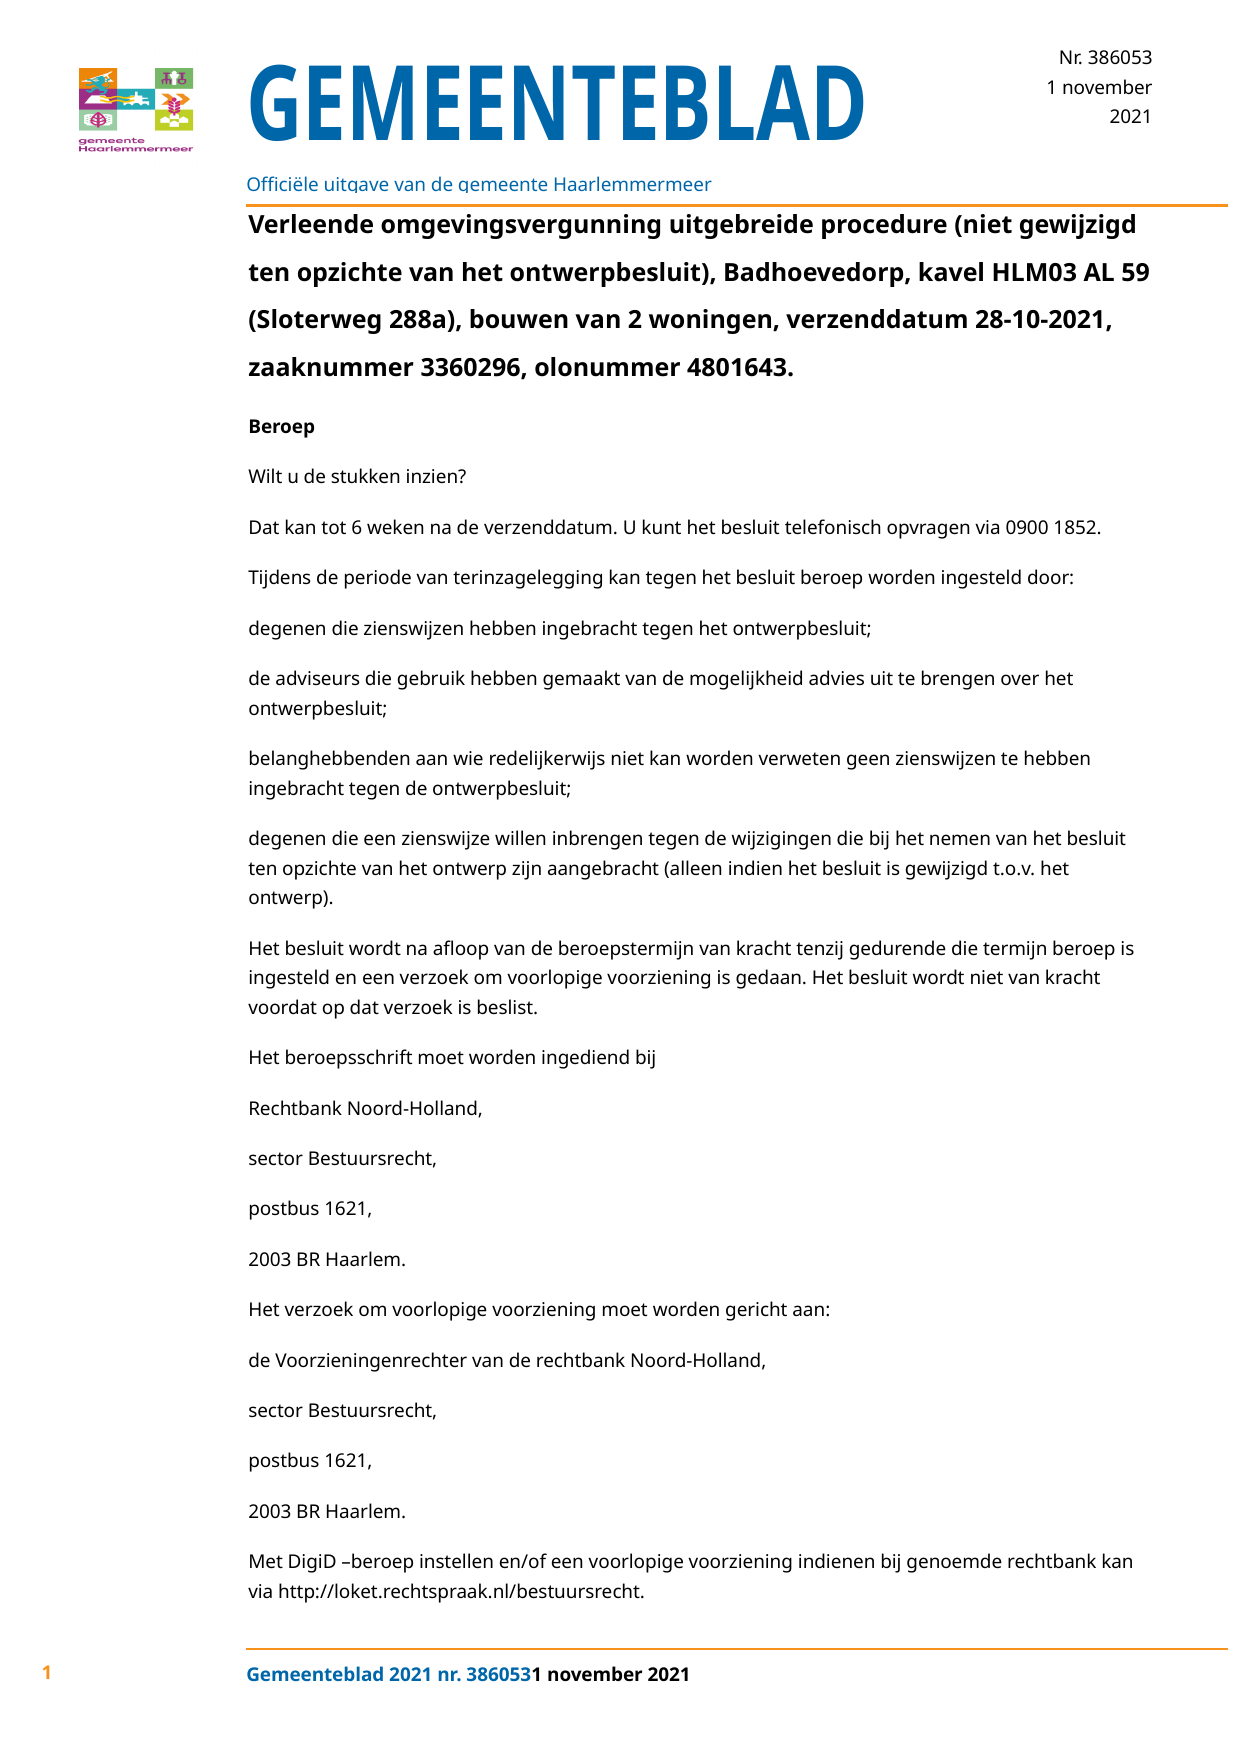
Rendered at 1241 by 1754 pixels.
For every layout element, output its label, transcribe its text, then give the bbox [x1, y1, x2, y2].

text Het verzoek om voorlopige voorziening moet worden gericht aan: [248, 1296, 1152, 1322]
text sector Bestuursrecht, [248, 1397, 1152, 1423]
text Het beroepsschrift moet worden ingediend bij [248, 1044, 1152, 1070]
text Beroep [248, 413, 1152, 439]
text postbus 1621, [248, 1448, 1152, 1473]
text degenen die zienswijzen hebben ingebracht tegen het ontwerpbesluit; [248, 615, 1152, 641]
text sector Bestuursrecht, [248, 1145, 1152, 1171]
text Dat kan tot 6 weken na de verzenddatum. U kunt het besluit telefonisch opvragen via 0900 1852. [248, 514, 1152, 540]
text Wilt u de stukken inzien? [248, 463, 1152, 489]
text postbus 1621, [248, 1196, 1152, 1221]
picture [41, 47, 231, 172]
text de adviseurs die gebruik hebben gemaakt van de mogelijkheid advies uit te brengen over het ontwerpbesluit; [248, 665, 1152, 721]
text 2003 BR Haarlem. [248, 1246, 1152, 1272]
text belanghebbenden aan wie redelijkerwijs niet kan worden verweten geen zienswijzen te hebben ingebracht tegen de ontwerpbesluit; [248, 745, 1152, 801]
text de Voorzieningenrechter van de rechtbank Noord-Holland, [248, 1347, 1152, 1373]
text 2003 BR Haarlem. [248, 1498, 1152, 1524]
text Verleende omgevingsvergunning uitgebreide procedure (niet gewijzigd ten opzichte van het ontwerpbesluit), Badhoevedorp, kavel HLM03 AL 59 (Sloterweg 288a), bouwen van 2 woningen, verzenddatum 28-10-2021, zaaknummer 3360296, olonummer 4801643. [248, 207, 1152, 384]
text Tijdens de periode van terinzagelegging kan tegen het besluit beroep worden ingesteld door: [248, 564, 1152, 590]
text Het besluit wordt na afloop van de beroepstermijn van kracht tenzij gedurende die termijn beroep is ingesteld en een verzoek om voorlopige voorziening is gedaan. Het besluit wordt niet van kracht voordat op dat verzoek is beslist. [248, 935, 1152, 1020]
text degenen die een zienswijze willen inbrengen tegen de wijzigingen die bij het nemen van het besluit ten opzichte van het ontwerp zijn aangebracht (alleen indien het besluit is gewijzigd t.o.v. het ontwerp). [248, 825, 1152, 910]
text Met DigiD –beroep instellen en/of een voorlopige voorziening indienen bij genoemde rechtbank kan via http://loket.rechtspraak.nl/bestuursrecht. [248, 1548, 1152, 1604]
text Rechtbank Noord-Holland, [248, 1095, 1152, 1121]
